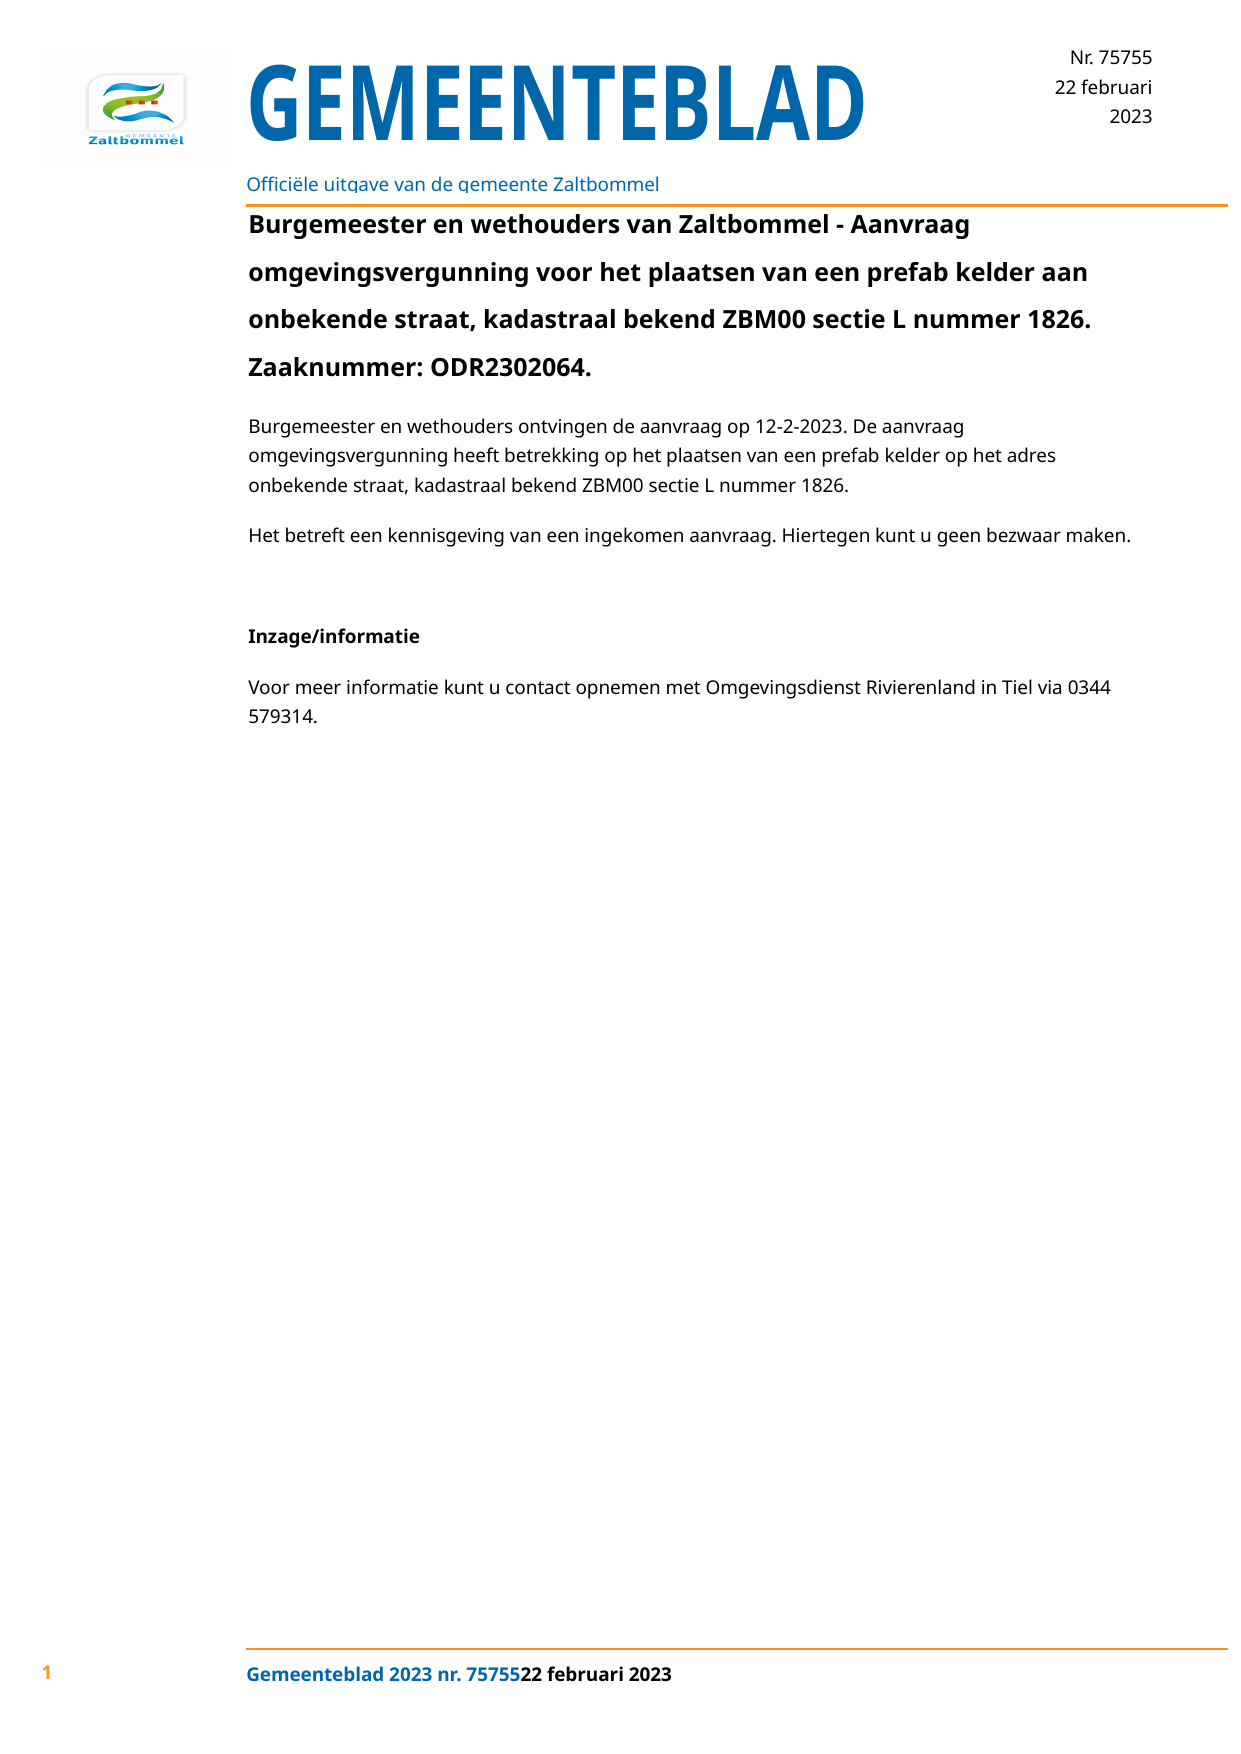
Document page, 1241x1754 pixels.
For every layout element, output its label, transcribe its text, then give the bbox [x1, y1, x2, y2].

text Burgemeester en wethouders ontvingen de aanvraag op 12-2-2023. De aanvraag omgevingsvergunning heeft betrekking op het plaatsen van een prefab kelder op het adres onbekende straat, kadastraal bekend ZBM00 sectie L nummer 1826. [248, 413, 1152, 498]
text Burgemeester en wethouders van Zaltbommel - Aanvraag omgevingsvergunning voor het plaatsen van een prefab kelder aan onbekende straat, kadastraal bekend ZBM00 sectie L nummer 1826. Zaaknummer: ODR2302064. [248, 207, 1152, 384]
text Inzage/informatie [248, 623, 1152, 649]
text Het betreft een kennisgeving van een ingekomen aanvraag. Hiertegen kunt u geen bezwaar maken. [248, 523, 1152, 548]
text Voor meer informatie kunt u contact opnemen met Omgevingsdienst Rivierenland in Tiel via 0344 579314. [248, 674, 1152, 729]
picture [41, 47, 231, 172]
